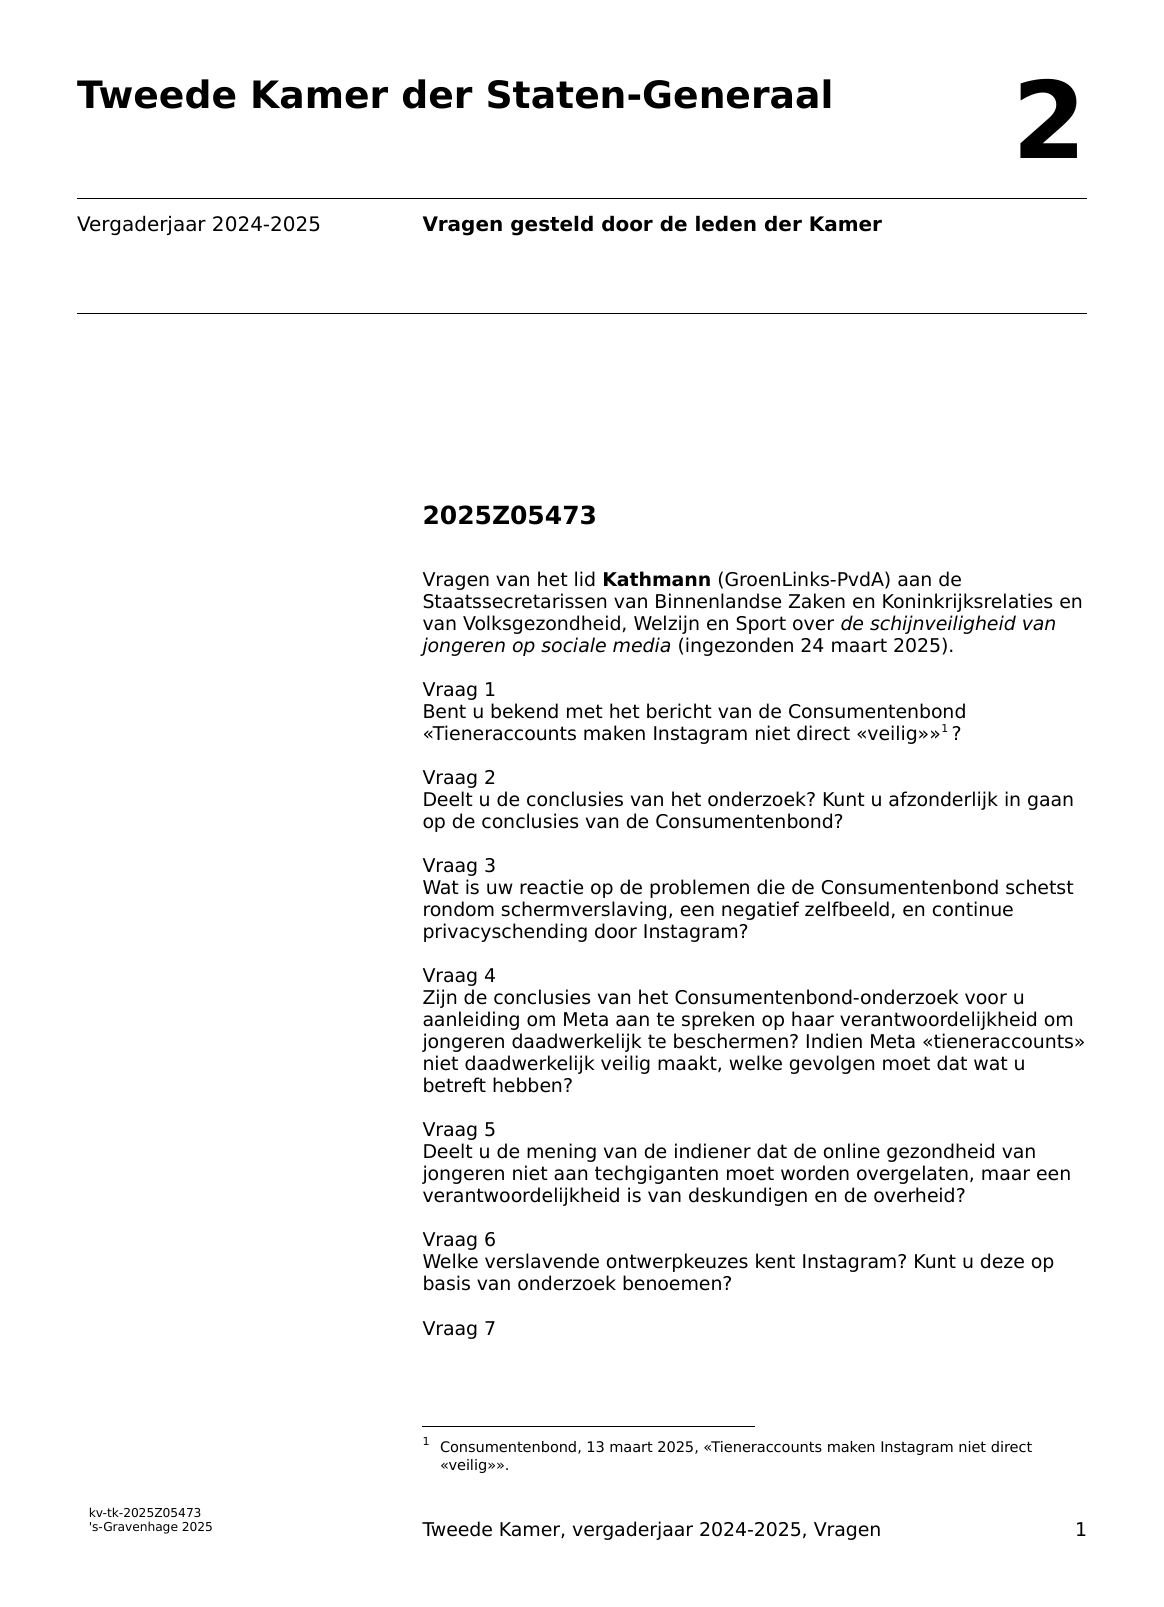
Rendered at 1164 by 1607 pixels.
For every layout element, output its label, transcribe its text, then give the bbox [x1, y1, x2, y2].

text 2025Z05473 [422, 501, 1087, 531]
text Bent u bekend met het bericht van de Consumentenbond «Tieneraccounts maken Instagram niet direct «veilig»»? [422, 701, 1087, 745]
text Consumentenbond, 13 maart 2025, «Tieneraccounts maken Instagram niet direct «veilig»». [422, 1435, 1087, 1474]
text Vraag 2 [422, 767, 1087, 789]
text Welke verslavende ontwerpkeuzes kent Instagram? Kunt u deze op basis van onderzoek benoemen? [422, 1251, 1087, 1295]
text 's-Gravenhage 2025 [88, 1520, 323, 1534]
text Deelt u de conclusies van het onderzoek? Kunt u afzonderlijk in gaan op de conclusies van de Consumentenbond? [422, 789, 1087, 833]
text Vraag 6 [422, 1229, 1087, 1251]
text Vraag 5 [422, 1119, 1087, 1141]
text Deelt u de mening van de indiener dat de online gezondheid van jongeren niet aan techgiganten moet worden overgelaten, maar een verantwoordelijkheid is van deskundigen en de overheid? [422, 1141, 1087, 1207]
text Vraag 1 [422, 679, 1087, 701]
text Vraag 4 [422, 965, 1087, 987]
table_cell Vragen gesteld door de leden der Kamer [422, 199, 1087, 313]
text Vraag 7 [422, 1317, 1087, 1339]
table_cell Vergaderjaar 2024-2025 [77, 199, 422, 313]
text Zijn de conclusies van het Consumentenbond-onderzoek voor u aanleiding om Meta aan te spreken op haar verantwoordelijkheid om jongeren daadwerkelijk te beschermen? Indien Meta «tieneraccounts» niet daadwerkelijk veilig maakt, welke gevolgen moet dat wat u betreft hebben? [422, 987, 1087, 1097]
text Vraag 3 [422, 855, 1087, 877]
text kv-tk-2025Z05473 [88, 1506, 323, 1520]
table_header 2 [886, 59, 1087, 198]
text Vragen van het lid Kathmann (GroenLinks-PvdA) aan de Staatssecretarissen van Binnenlandse Zaken en Koninkrijksrelaties en van Volksgezondheid, Welzijn en Sport over de schijnveiligheid van jongeren op sociale media (ingezonden 24 maart 2025). [422, 569, 1087, 657]
text Wat is uw reactie op de problemen die de Consumentenbond schetst rondom schermverslaving, een negatief zelfbeeld, en continue privacyschending door Instagram? [422, 877, 1087, 943]
table_header Tweede Kamer der Staten-Generaal [77, 59, 886, 198]
